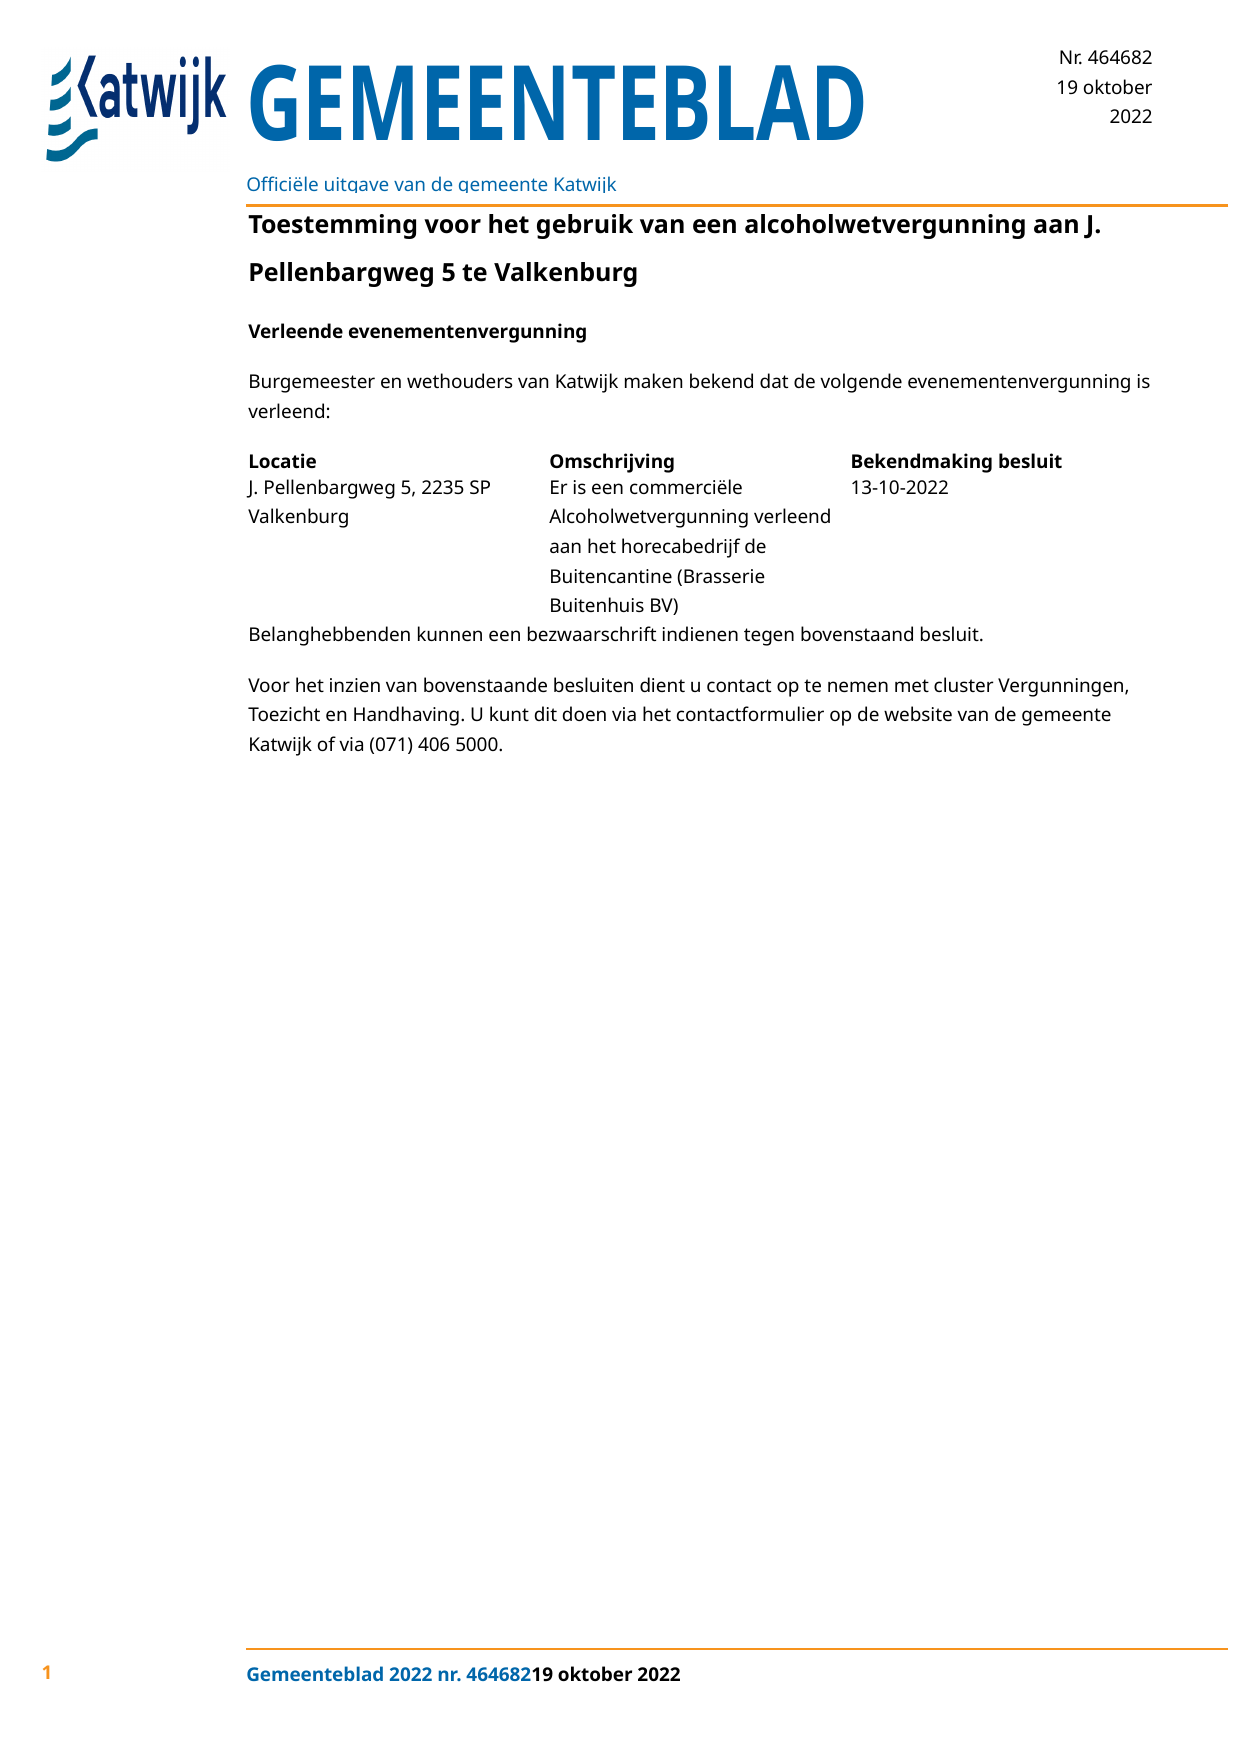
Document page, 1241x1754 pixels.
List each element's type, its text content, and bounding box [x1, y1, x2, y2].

text Voor het inzien van bovenstaande besluiten dient u contact op te nemen met cluster Vergunningen, Toezicht en Handhaving. U kunt dit doen via het contactformulier op de website van de gemeente Katwijk of via (071) 406 5000. [248, 672, 1152, 757]
picture [41, 47, 231, 172]
table_cell J. Pellenbargweg 5, 2235 SP Valkenburg [248, 474, 549, 618]
text Burgemeester en wethouders van Katwijk maken bekend dat de volgende evenementenvergunning is verleend: [248, 368, 1152, 424]
table_cell 13-10-2022 [850, 474, 1152, 618]
table_cell Er is een commerciële Alcoholwetvergunning verleend aan het horecabedrijf de Buitencantine (Brasserie Buitenhuis BV) [549, 474, 850, 618]
table_header Bekendmaking besluit [850, 449, 1152, 474]
text Verleende evenementenvergunning [248, 318, 1152, 344]
text Belanghebbenden kunnen een bezwaarschrift indienen tegen bovenstaand besluit. [248, 621, 1152, 647]
table_header Locatie [248, 449, 549, 474]
table_header Omschrijving [549, 449, 850, 474]
text Toestemming voor het gebruik van een alcoholwetvergunning aan J. Pellenbargweg 5 te Valkenburg [248, 207, 1152, 288]
